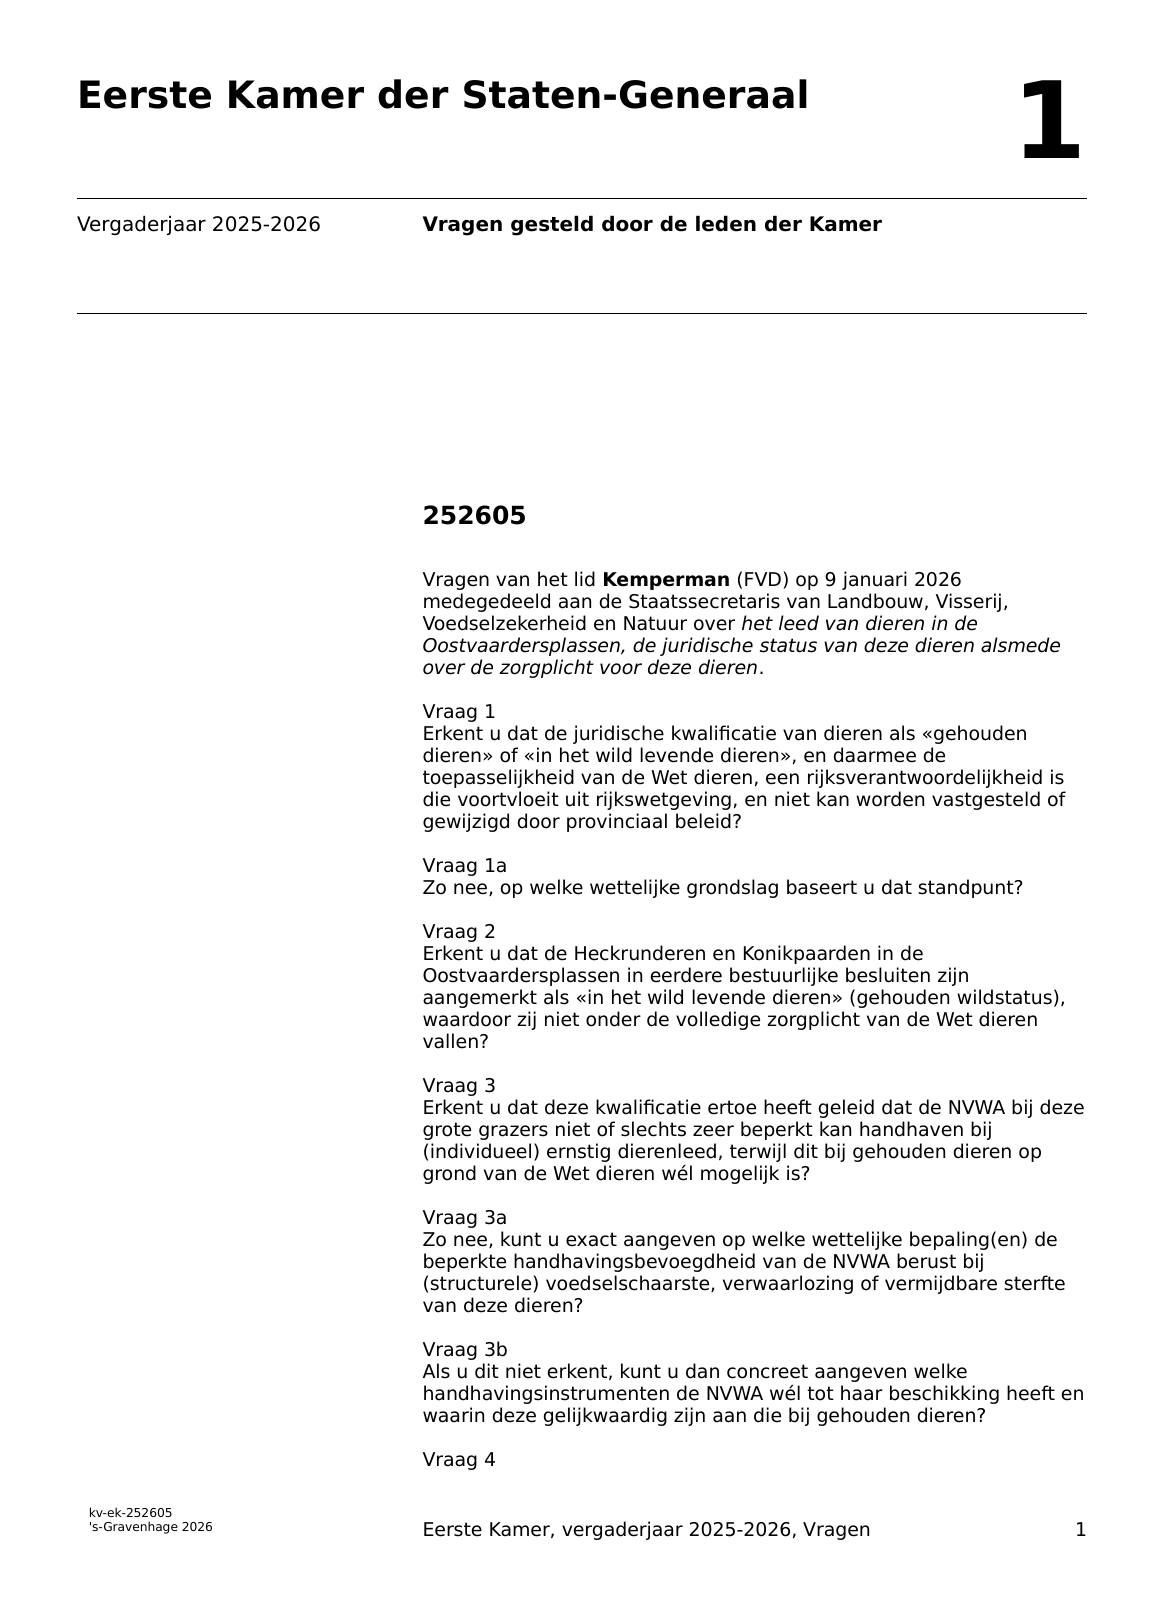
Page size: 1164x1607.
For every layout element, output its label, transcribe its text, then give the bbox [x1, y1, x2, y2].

text Erkent u dat deze kwalificatie ertoe heeft geleid dat de NVWA bij deze grote grazers niet of slechts zeer beperkt kan handhaven bij (individueel) ernstig dierenleed, terwijl dit bij gehouden dieren op grond van de Wet dieren wél mogelijk is? [422, 1097, 1087, 1185]
text Vraag 2 [422, 921, 1087, 943]
table_header Eerste Kamer der Staten-Generaal [77, 59, 886, 198]
text Vraag 3 [422, 1075, 1087, 1097]
table_header 1 [886, 59, 1087, 198]
table_cell Vergaderjaar 2025-2026 [77, 199, 422, 313]
text Vraag 3a [422, 1207, 1087, 1229]
text Vragen van het lid Kemperman (FVD) op 9 januari 2026 medegedeeld aan de Staatssecretaris van Landbouw, Visserij, Voedselzekerheid en Natuur over het leed van dieren in de Oostvaardersplassen, de juridische status van deze dieren alsmede over de zorgplicht voor deze dieren. [422, 569, 1087, 679]
text Vraag 4 [422, 1449, 1087, 1471]
text Erkent u dat de Heckrunderen en Konikpaarden in de Oostvaardersplassen in eerdere bestuurlijke besluiten zijn aangemerkt als «in het wild levende dieren» (gehouden wildstatus), waardoor zij niet onder de volledige zorgplicht van de Wet dieren vallen? [422, 943, 1087, 1053]
text 252605 [422, 501, 1087, 531]
text Vraag 1a [422, 855, 1087, 877]
text Vraag 1 [422, 701, 1087, 723]
text Zo nee, op welke wettelijke grondslag baseert u dat standpunt? [422, 877, 1087, 899]
text Zo nee, kunt u exact aangeven op welke wettelijke bepaling(en) de beperkte handhavingsbevoegdheid van de NVWA berust bij (structurele) voedselschaarste, verwaarlozing of vermijdbare sterfte van deze dieren? [422, 1229, 1087, 1317]
table_cell Vragen gesteld door de leden der Kamer [422, 199, 1087, 313]
text 's-Gravenhage 2026 [88, 1520, 323, 1534]
text Vraag 3b [422, 1339, 1087, 1361]
text Als u dit niet erkent, kunt u dan concreet aangeven welke handhavingsinstrumenten de NVWA wél tot haar beschikking heeft en waarin deze gelijkwaardig zijn aan die bij gehouden dieren? [422, 1361, 1087, 1427]
text kv-ek-252605 [88, 1506, 323, 1520]
text Erkent u dat de juridische kwalificatie van dieren als «gehouden dieren» of «in het wild levende dieren», en daarmee de toepasselijkheid van de Wet dieren, een rijksverantwoordelijkheid is die voortvloeit uit rijkswetgeving, en niet kan worden vastgesteld of gewijzigd door provinciaal beleid? [422, 723, 1087, 833]
